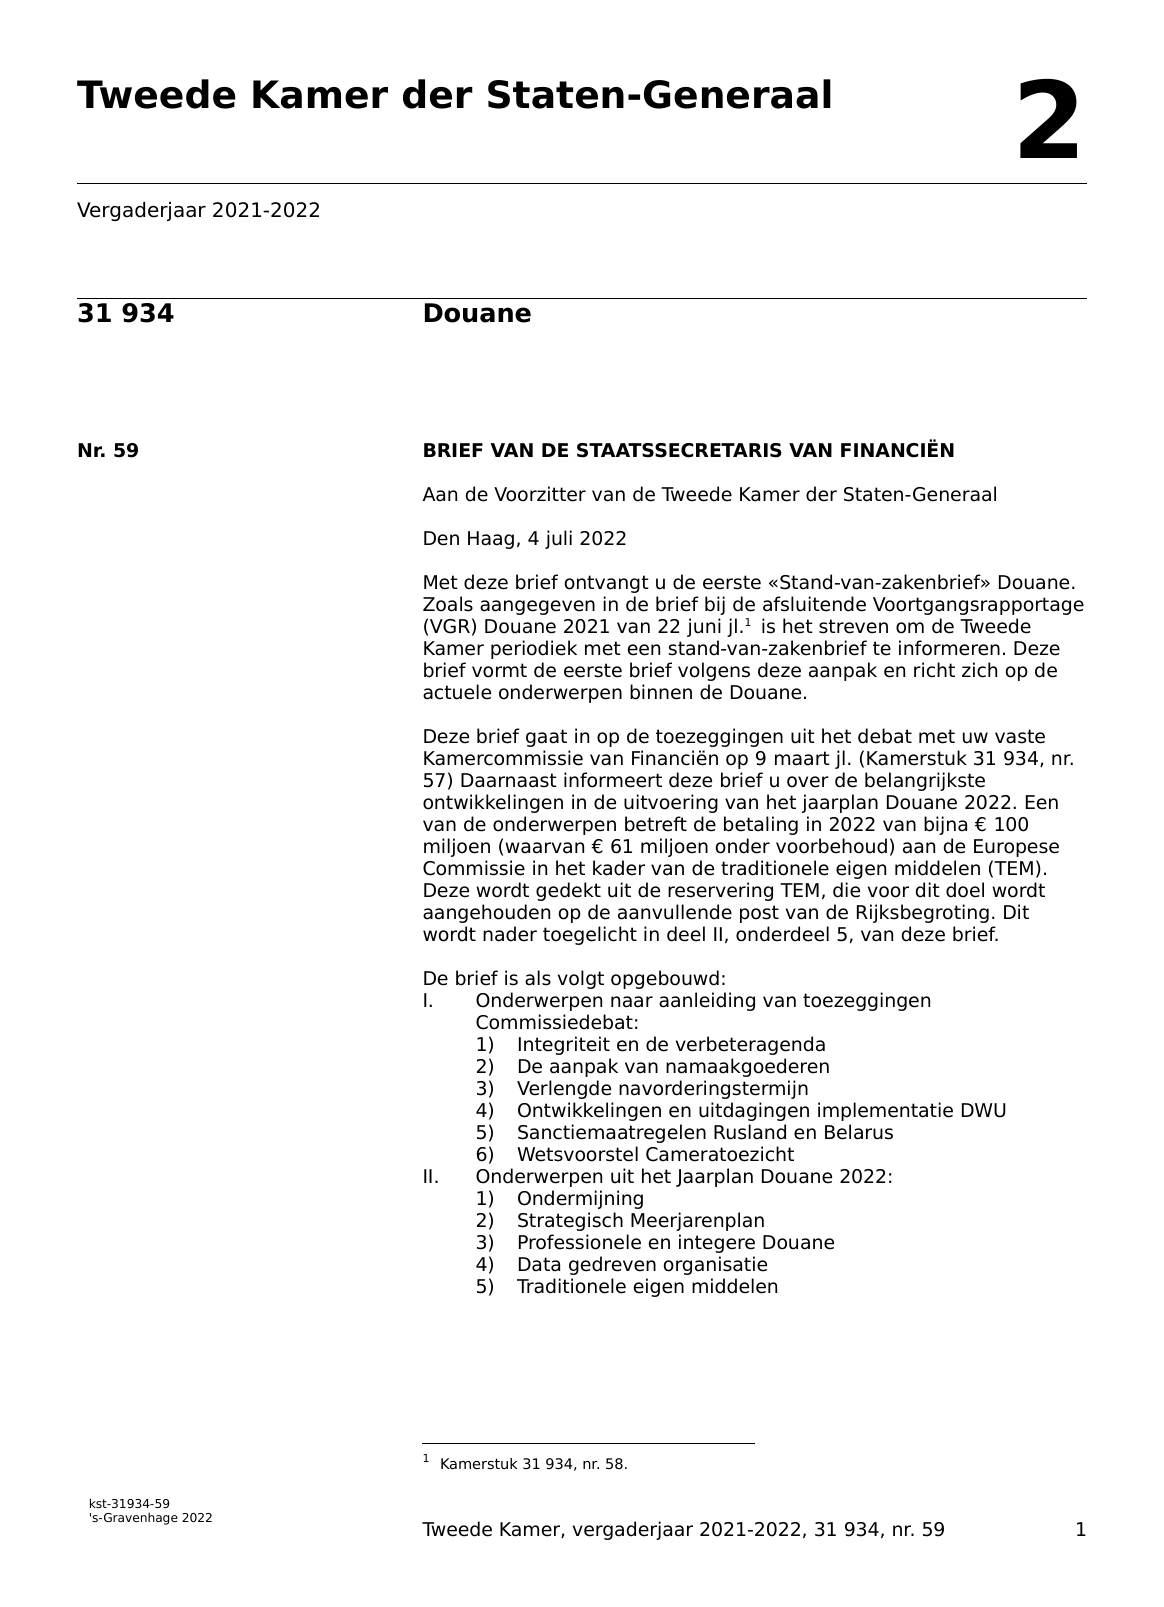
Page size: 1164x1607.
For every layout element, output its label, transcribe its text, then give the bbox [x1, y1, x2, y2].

text 1) Integriteit en de verbeteragenda [475, 1034, 1087, 1056]
text Kamerstuk 31 934, nr. 58. [422, 1452, 1087, 1474]
text Met deze brief ontvangt u de eerste «Stand-van-zakenbrief» Douane. [422, 572, 1087, 594]
subtitle Nr. 59 BRIEF VAN DE STAATSSECRETARIS VAN FINANCIËN [77, 440, 1087, 462]
text 5) Sanctiemaatregelen Rusland en Belarus [475, 1122, 1087, 1144]
text 3) Verlengde navorderingstermijn [475, 1078, 1087, 1100]
table_cell Vergaderjaar 2021-2022 [77, 184, 1087, 298]
text 6) Wetsvoorstel Cameratoezicht [475, 1144, 1087, 1166]
text Zoals aangegeven in de brief bij de afsluitende Voortgangsrapportage (VGR) Douane 2021 van 22 juni jl. is het streven om de Tweede Kamer periodiek met een stand-van-zakenbrief te informeren. Deze brief vormt de eerste brief volgens deze aanpak en richt zich op de actuele onderwerpen binnen de Douane. [422, 594, 1087, 704]
text De brief is als volgt opgebouwd: [422, 968, 1087, 990]
text kst-31934-59 [88, 1497, 323, 1511]
text 2) Strategisch Meerjarenplan [475, 1210, 1087, 1232]
subtitle 31 934 Douane [77, 299, 1087, 329]
text 's-Gravenhage 2022 [88, 1511, 323, 1525]
text 4) Data gedreven organisatie [475, 1254, 1087, 1276]
text Aan de Voorzitter van de Tweede Kamer der Staten-Generaal [422, 484, 1087, 506]
table_header 2 [886, 59, 1087, 183]
text 5) Traditionele eigen middelen [475, 1276, 1087, 1298]
text 4) Ontwikkelingen en uitdagingen implementatie DWU [475, 1100, 1087, 1122]
text Deze brief gaat in op de toezeggingen uit het debat met uw vaste Kamercommissie van Financiën op 9 maart jl. (Kamerstuk 31 934, nr. 57) Daarnaast informeert deze brief u over de belangrijkste ontwikkelingen in de uitvoering van het jaarplan Douane 2022. Een van de onderwerpen betreft de betaling in 2022 van bijna € 100 miljoen (waarvan € 61 miljoen onder voorbehoud) aan de Europese Commissie in het kader van de traditionele eigen middelen (TEM). Deze wordt gedekt uit de reservering TEM, die voor dit doel wordt aangehouden op de aanvullende post van de Rijksbegroting. Dit wordt nader toegelicht in deel II, onderdeel 5, van deze brief. [422, 726, 1087, 946]
text II. Onderwerpen uit het Jaarplan Douane 2022: [422, 1166, 1087, 1188]
text I. Onderwerpen naar aanleiding van toezeggingen Commissiedebat: [422, 990, 1087, 1034]
text 1) Ondermijning [475, 1188, 1087, 1210]
text 3) Professionele en integere Douane [475, 1232, 1087, 1254]
text Den Haag, 4 juli 2022 [422, 528, 1087, 550]
table_header Tweede Kamer der Staten-Generaal [77, 59, 886, 183]
text 2) De aanpak van namaakgoederen [475, 1056, 1087, 1078]
